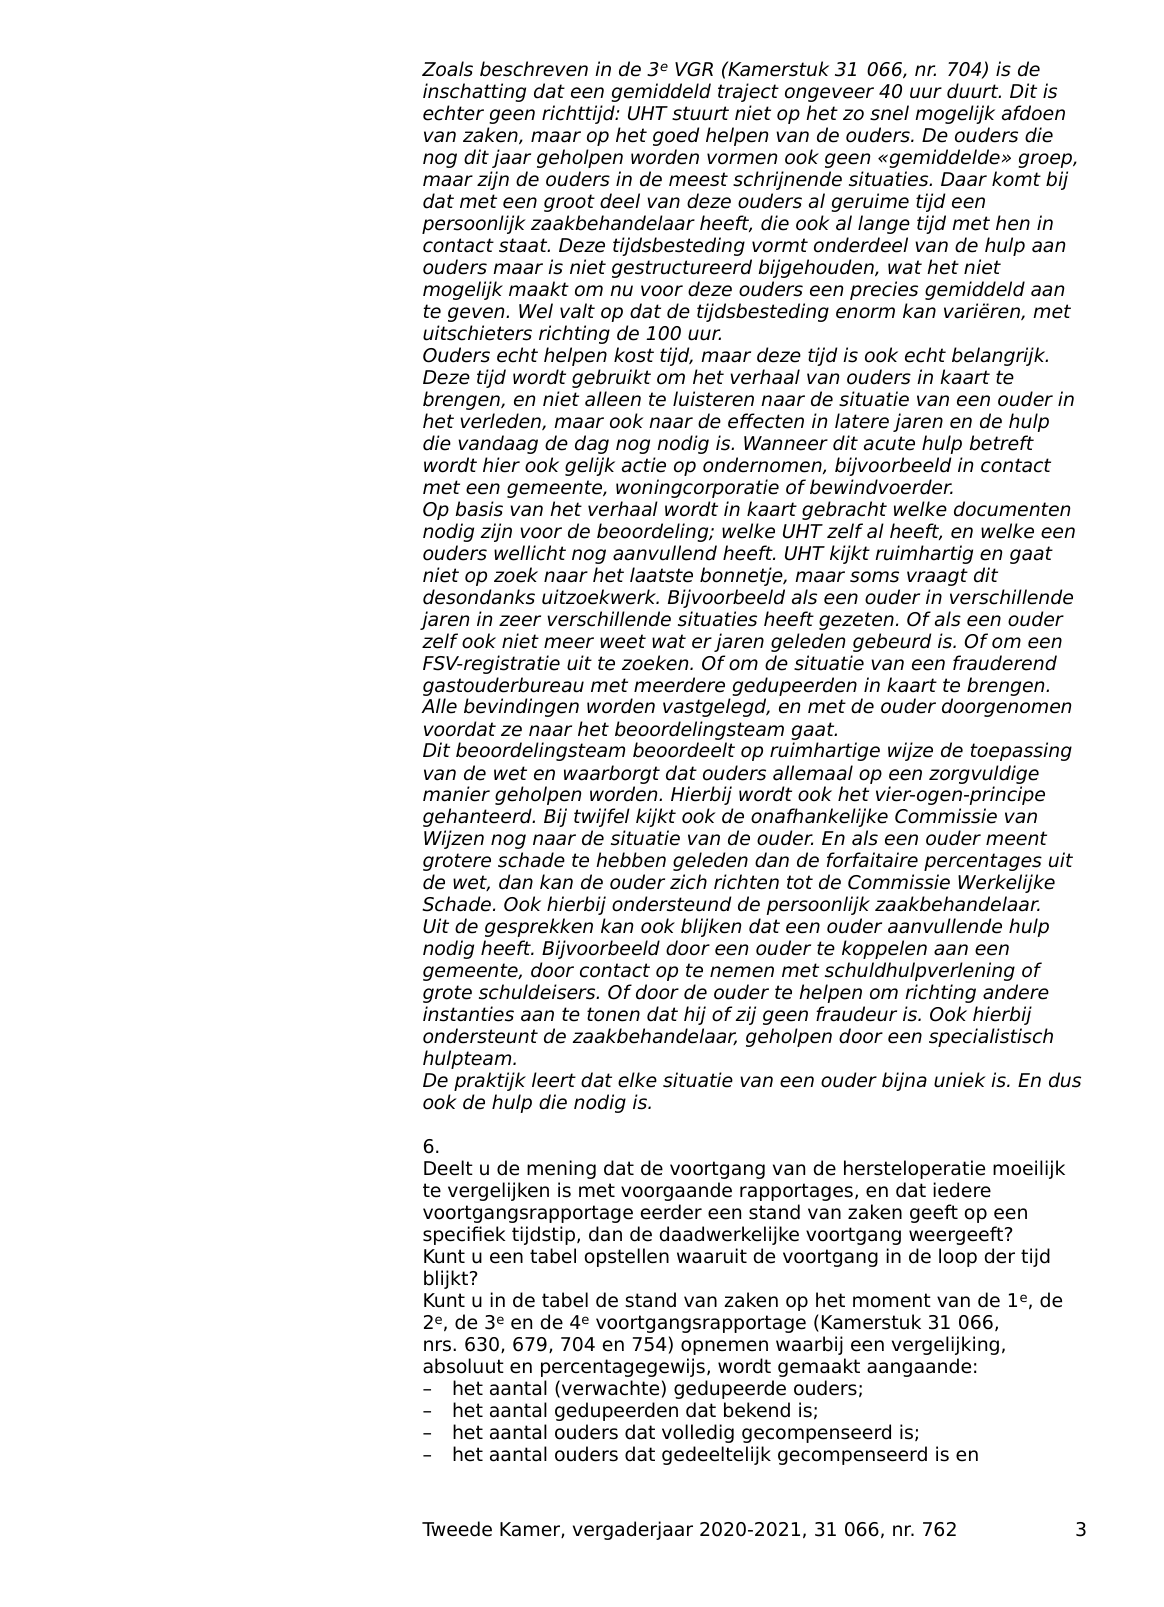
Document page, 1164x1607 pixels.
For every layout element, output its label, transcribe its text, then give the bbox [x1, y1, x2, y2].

text – het aantal ouders dat gedeeltelijk gecompenseerd is en [422, 1444, 1087, 1466]
text – het aantal (verwachte) gedupeerde ouders; [422, 1378, 1087, 1400]
text De praktijk leert dat elke situatie van een ouder bijna uniek is. En dus ook de hulp die nodig is. [422, 1070, 1087, 1114]
text Deelt u de mening dat de voortgang van de hersteloperatie moeilijk te vergelijken is met voorgaande rapportages, en dat iedere voortgangsrapportage eerder een stand van zaken geeft op een specifiek tijdstip, dan de daadwerkelijke voortgang weergeeft? [422, 1158, 1087, 1246]
text Kunt u een tabel opstellen waaruit de voortgang in de loop der tijd blijkt? [422, 1246, 1087, 1290]
text Deze tijd wordt gebruikt om het verhaal van ouders in kaart te brengen, en niet alleen te luisteren naar de situatie van een ouder in het verleden, maar ook naar de effecten in latere jaren en de hulp die vandaag de dag nog nodig is. Wanneer dit acute hulp betreft wordt hier ook gelijk actie op ondernomen, bijvoorbeeld in contact met een gemeente, woningcorporatie of bewindvoerder. [422, 367, 1087, 499]
text 6. [422, 1136, 1087, 1158]
text Op basis van het verhaal wordt in kaart gebracht welke documenten nodig zijn voor de beoordeling; welke UHT zelf al heeft, en welke een ouders wellicht nog aanvullend heeft. UHT kijkt ruimhartig en gaat niet op zoek naar het laatste bonnetje, maar soms vraagt dit desondanks uitzoekwerk. Bijvoorbeeld als een ouder in verschillende jaren in zeer verschillende situaties heeft gezeten. Of als een ouder zelf ook niet meer weet wat er jaren geleden gebeurd is. Of om een FSV-registratie uit te zoeken. Of om de situatie van een frauderend gastouderbureau met meerdere gedupeerden in kaart te brengen. Alle bevindingen worden vastgelegd, en met de ouder doorgenomen voordat ze naar het beoordelingsteam gaat. [422, 499, 1087, 740]
text Kunt u in de tabel de stand van zaken op het moment van de 1e, de 2e, de 3e en de 4e voortgangsrapportage (Kamerstuk 31 066, nrs. 630, 679, 704 en 754) opnemen waarbij een vergelijking, absoluut en percentagegewijs, wordt gemaakt aangaande: [422, 1290, 1087, 1378]
text – het aantal ouders dat volledig gecompenseerd is; [422, 1422, 1087, 1444]
text Ouders echt helpen kost tijd, maar deze tijd is ook echt belangrijk. [422, 345, 1087, 367]
text Uit de gesprekken kan ook blijken dat een ouder aanvullende hulp nodig heeft. Bijvoorbeeld door een ouder te koppelen aan een gemeente, door contact op te nemen met schuldhulpverlening of grote schuldeisers. Of door de ouder te helpen om richting andere instanties aan te tonen dat hij of zij geen fraudeur is. Ook hierbij ondersteunt de zaakbehandelaar, geholpen door een specialistisch hulpteam. [422, 916, 1087, 1070]
text Dit beoordelingsteam beoordeelt op ruimhartige wijze de toepassing van de wet en waarborgt dat ouders allemaal op een zorgvuldige manier geholpen worden. Hierbij wordt ook het vier-ogen-principe gehanteerd. Bij twijfel kijkt ook de onafhankelijke Commissie van Wijzen nog naar de situatie van de ouder. En als een ouder meent grotere schade te hebben geleden dan de forfaitaire percentages uit de wet, dan kan de ouder zich richten tot de Commissie Werkelijke Schade. Ook hierbij ondersteund de persoonlijk zaakbehandelaar. [422, 740, 1087, 916]
text Zoals beschreven in de 3e VGR (Kamerstuk 31 066, nr. 704) is de inschatting dat een gemiddeld traject ongeveer 40 uur duurt. Dit is echter geen richttijd: UHT stuurt niet op het zo snel mogelijk afdoen van zaken, maar op het goed helpen van de ouders. De ouders die nog dit jaar geholpen worden vormen ook geen «gemiddelde» groep, maar zijn de ouders in de meest schrijnende situaties. Daar komt bij dat met een groot deel van deze ouders al geruime tijd een persoonlijk zaakbehandelaar heeft, die ook al lange tijd met hen in contact staat. Deze tijdsbesteding vormt onderdeel van de hulp aan ouders maar is niet gestructureerd bijgehouden, wat het niet mogelijk maakt om nu voor deze ouders een precies gemiddeld aan te geven. Wel valt op dat de tijdsbesteding enorm kan variëren, met uitschieters richting de 100 uur. [422, 59, 1087, 345]
text – het aantal gedupeerden dat bekend is; [422, 1400, 1087, 1422]
